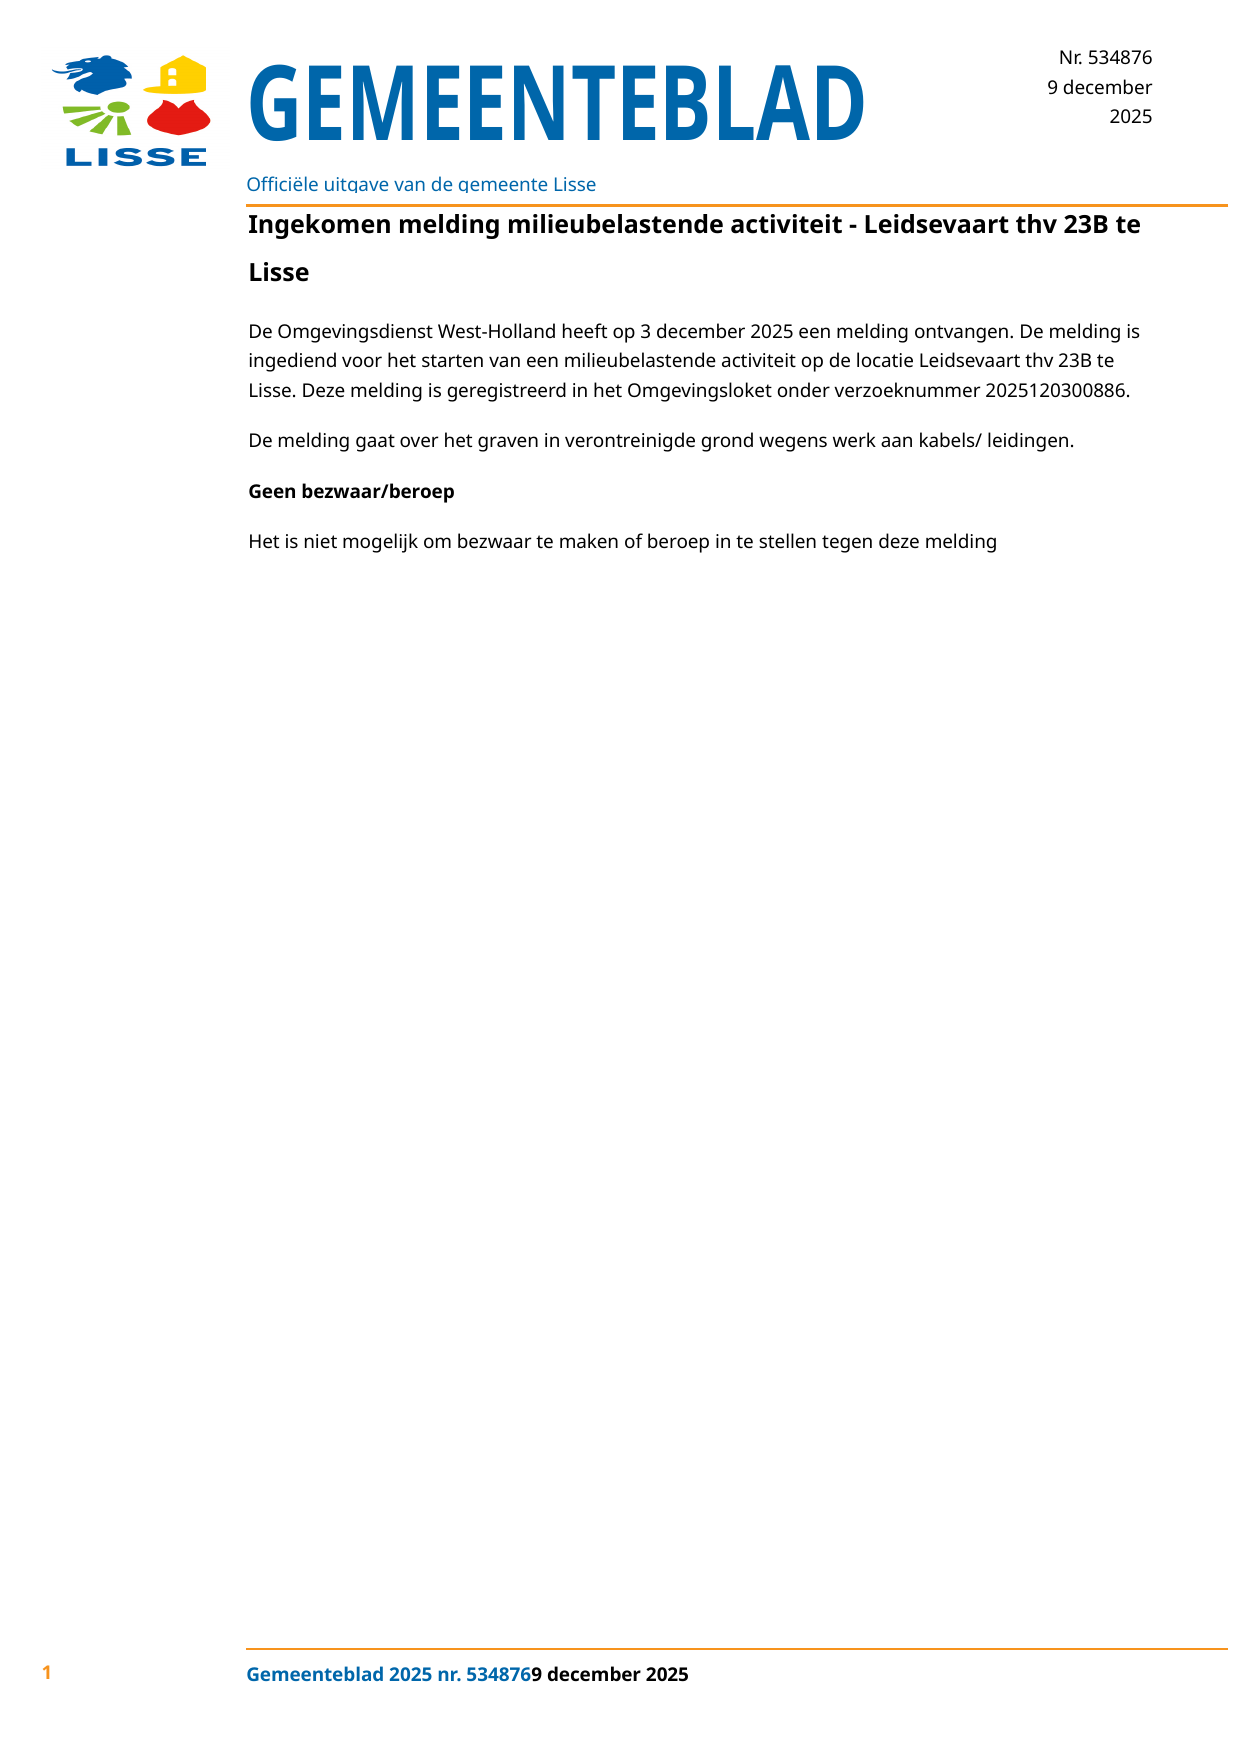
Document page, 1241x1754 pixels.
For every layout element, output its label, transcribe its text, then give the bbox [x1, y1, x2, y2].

text Het is niet mogelijk om bezwaar te maken of beroep in te stellen tegen deze melding [248, 528, 1152, 554]
text Geen bezwaar/beroep [248, 478, 1152, 504]
text De melding gaat over het graven in verontreinigde grond wegens werk aan kabels/ leidingen. [248, 427, 1152, 453]
text Ingekomen melding milieubelastende activiteit - Leidsevaart thv 23B te Lisse [248, 207, 1152, 288]
picture [41, 47, 231, 172]
text De Omgevingsdienst West-Holland heeft op 3 december 2025 een melding ontvangen. De melding is ingediend voor het starten van een milieubelastende activiteit op de locatie Leidsevaart thv 23B te Lisse. Deze melding is geregistreerd in het Omgevingsloket onder verzoeknummer 2025120300886. [248, 318, 1152, 403]
